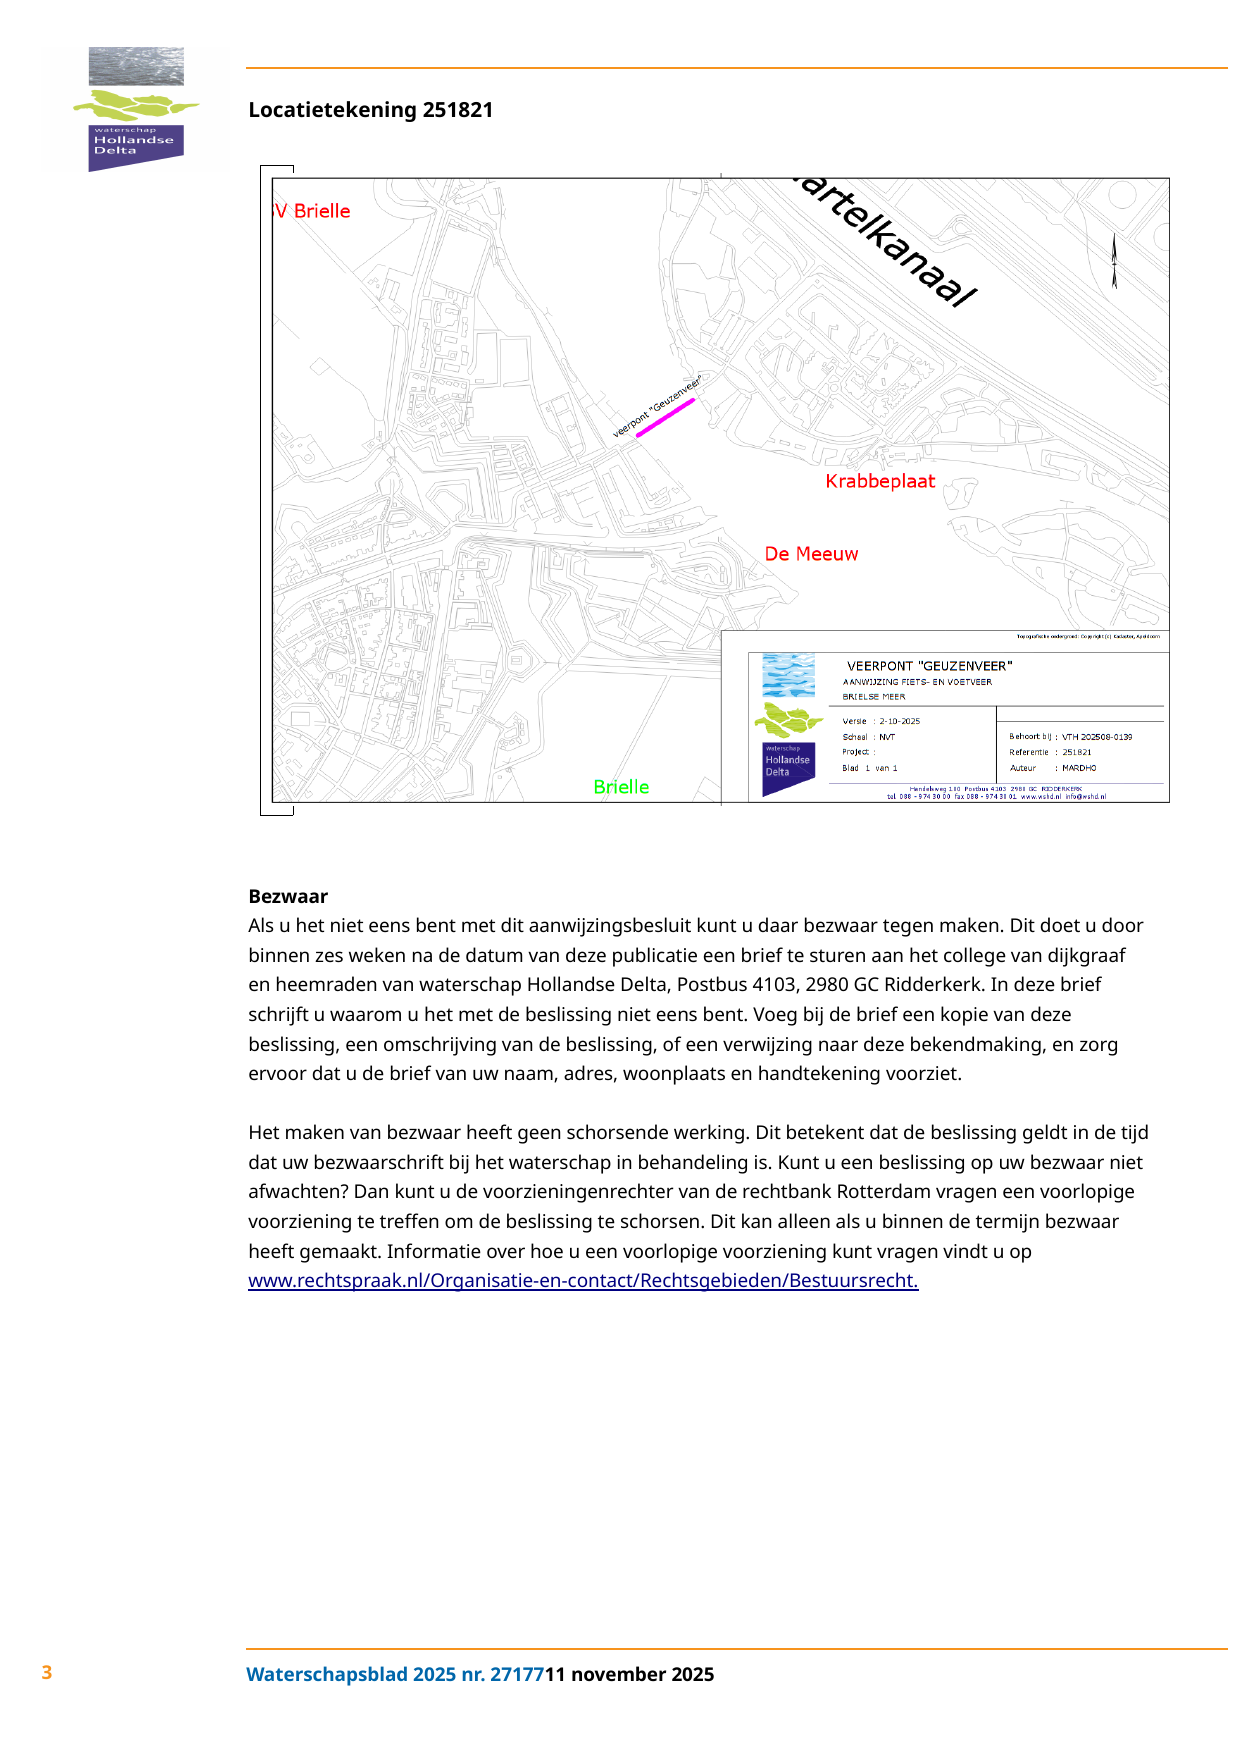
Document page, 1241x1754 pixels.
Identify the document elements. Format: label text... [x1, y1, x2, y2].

text Als u het niet eens bent met dit aanwijzingsbesluit kunt u daar bezwaar tegen maken. Dit doet u door binnen zes weken na de datum van deze publicatie een brief te sturen aan het college van dijkgraaf en heemraden van waterschap Hollandse Delta, Postbus 4103, 2980 GC Ridderkerk. In deze brief schrijft u waarom u het met de beslissing niet eens bent. Voeg bij de brief een kopie van deze beslissing, een omschrijving van de beslissing, of een verwijzing naar deze bekendmaking, en zorg ervoor dat u de brief van uw naam, adres, woonplaats en handtekening voorziet. [248, 912, 1152, 1086]
text Locatietekening 251821 [248, 95, 1152, 123]
text Bezwaar [248, 883, 1152, 909]
picture [268, 173, 1173, 806]
picture [41, 47, 231, 172]
text Het maken van bezwaar heeft geen schorsende werking. Dit betekent dat de beslissing geldt in de tijd dat uw bezwaarschrift bij het waterschap in behandeling is. Kunt u een beslissing op uw bezwaar niet afwachten? Dan kunt u de voorzieningenrechter van de rechtbank Rotterdam vragen een voorlopige voorziening te treffen om de beslissing te schorsen. Dit kan alleen als u binnen de termijn bezwaar heeft gemaakt. Informatie over hoe u een voorlopige voorziening kunt vragen vindt u op www.rechtspraak.nl/Organisatie-en-contact/Rechtsgebieden/Bestuursrecht. [248, 1119, 1152, 1293]
